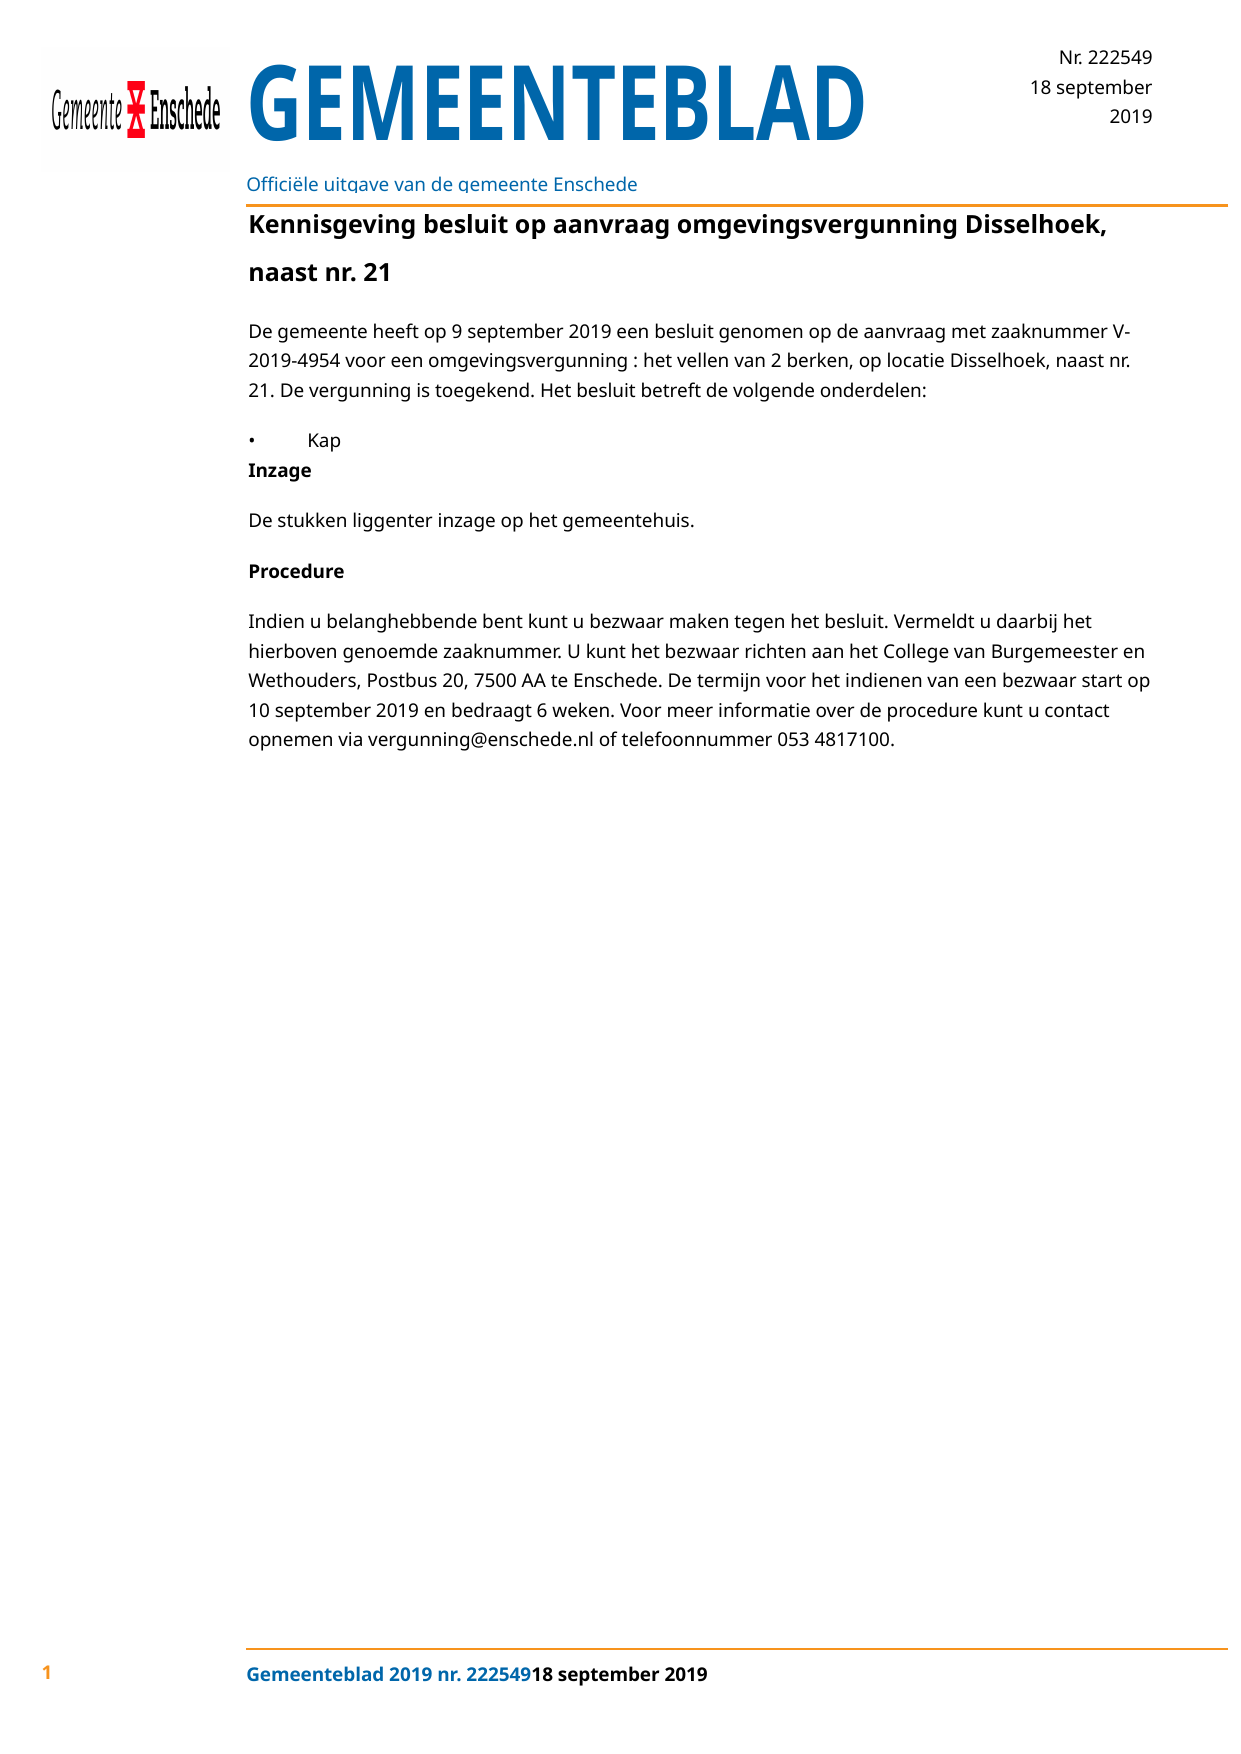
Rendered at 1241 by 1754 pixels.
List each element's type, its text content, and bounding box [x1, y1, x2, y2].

text Kennisgeving besluit op aanvraag omgevingsvergunning Disselhoek, naast nr. 21 [248, 207, 1152, 288]
text De stukken liggenter inzage op het gemeentehuis. [248, 507, 1152, 533]
text Indien u belanghebbende bent kunt u bezwaar maken tegen het besluit. Vermeldt u daarbij het hierboven genoemde zaaknummer. U kunt het bezwaar richten aan het College van Burgemees­ter en Wethouders, Postbus 20, 7500 AA te Enschede. De termijn voor het indienen van een bezwaar start op 10 september 2019 en bedraagt 6 weken. Voor meer informatie over de procedure kunt u contact opnemen via vergunning@enschede.nl of telefoonnummer 053 4817100. [248, 608, 1152, 752]
text Inzage [248, 457, 1152, 483]
text Procedure [248, 558, 1152, 584]
picture [41, 47, 231, 172]
text De gemeente heeft op 9 september 2019 een besluit genomen op de aanvraag met zaaknummer V-2019-4954 voor een omgevingsvergunning : het vellen van 2 berken, op locatie Disselhoek, naast nr. 21. De vergunning is toegekend. Het besluit betreft de volgende onderdelen: [248, 318, 1152, 403]
list Kap [248, 427, 1152, 453]
